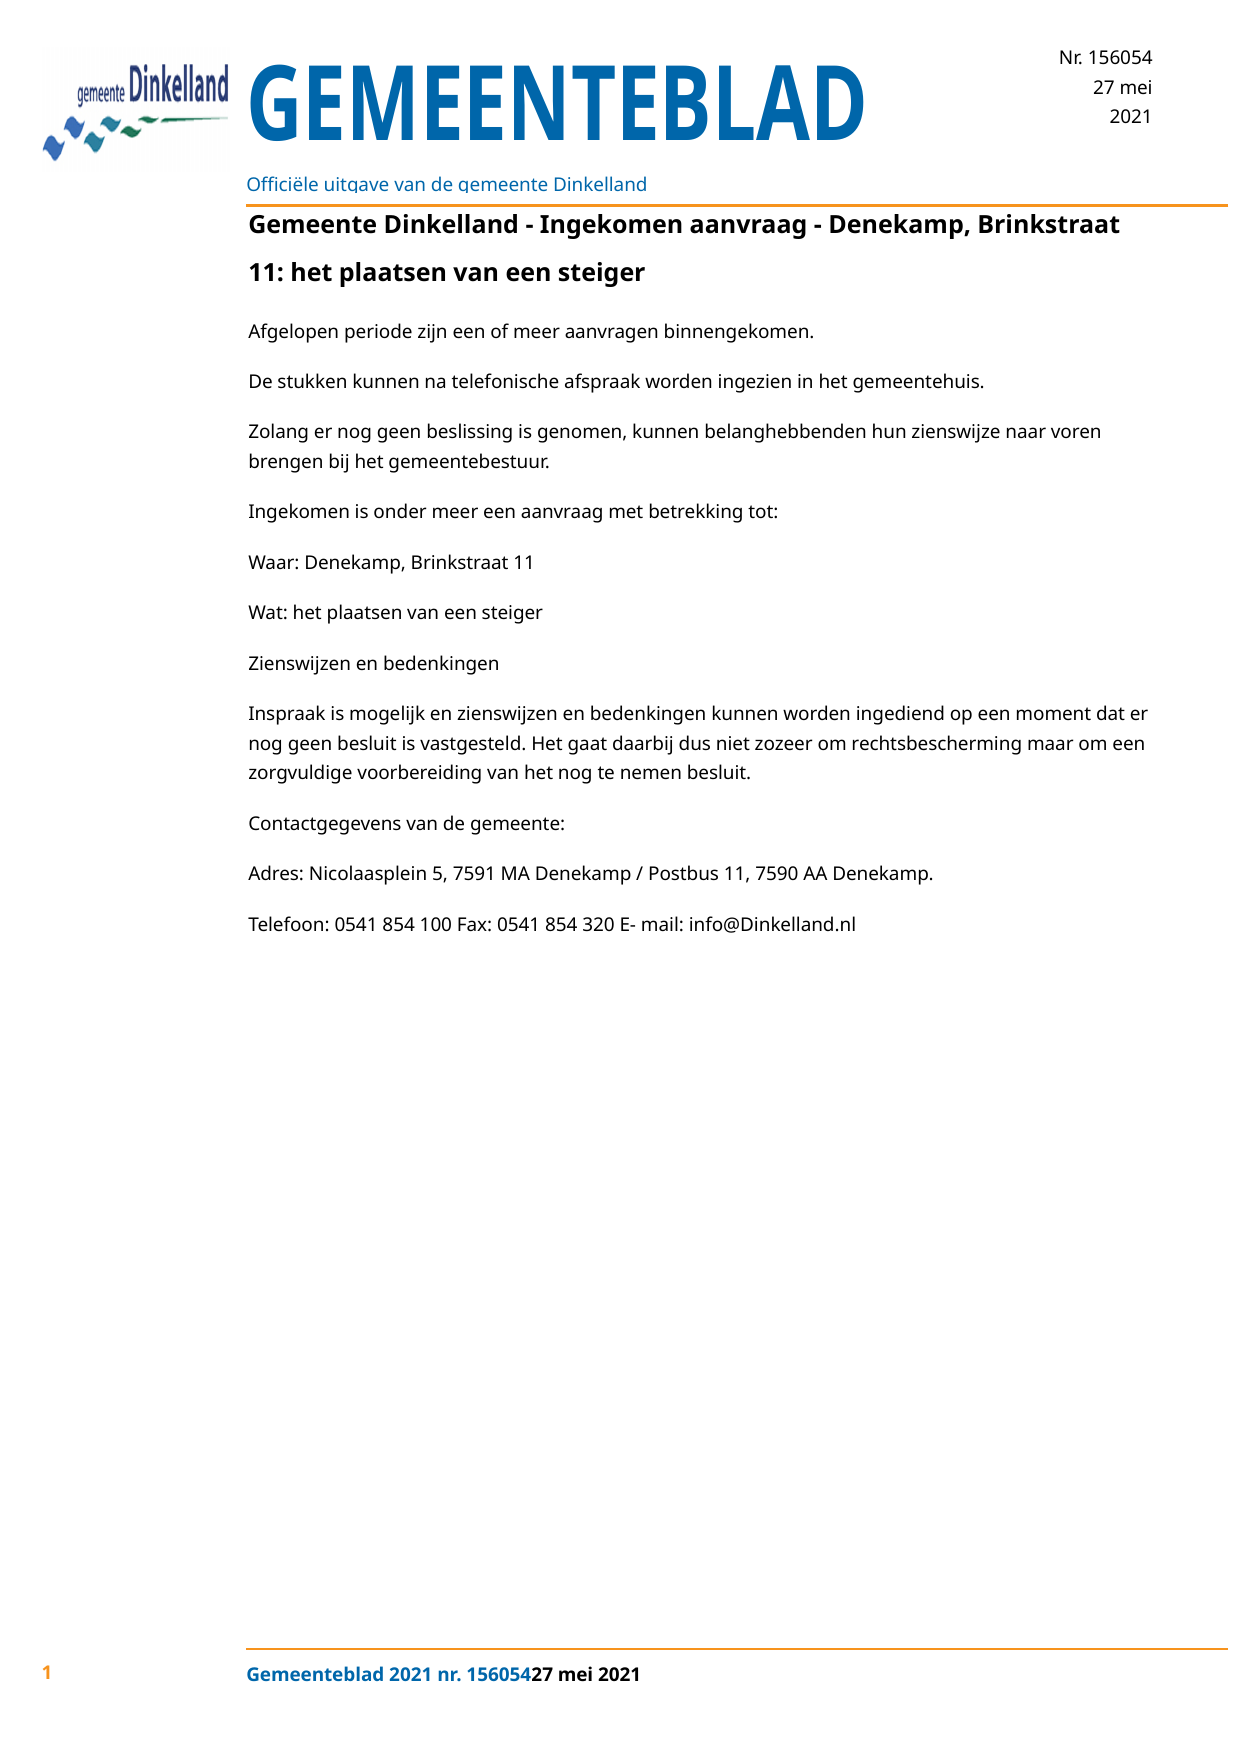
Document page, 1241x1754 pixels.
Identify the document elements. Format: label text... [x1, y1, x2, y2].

text Zienswijzen en bedenkingen [248, 650, 1152, 676]
picture [41, 47, 231, 172]
text Inspraak is mogelijk en zienswijzen en bedenkingen kunnen worden ingediend op een moment dat er nog geen besluit is vastgesteld. Het gaat daarbij dus niet zozeer om rechtsbescherming maar om een zorgvuldige voorbereiding van het nog te nemen besluit. [248, 700, 1152, 785]
text Afgelopen periode zijn een of meer aanvragen binnengekomen. [248, 318, 1152, 344]
text De stukken kunnen na telefonische afspraak worden ingezien in het gemeentehuis. [248, 368, 1152, 394]
text Waar: Denekamp, Brinkstraat 11 [248, 549, 1152, 575]
text Ingekomen is onder meer een aanvraag met betrekking tot: [248, 499, 1152, 524]
text Zolang er nog geen beslissing is genomen, kunnen belanghebbenden hun zienswijze naar voren brengen bij het gemeentebestuur. [248, 419, 1152, 474]
text Gemeente Dinkelland - Ingekomen aanvraag - Denekamp, Brinkstraat 11: het plaatsen van een steiger [248, 207, 1152, 288]
text Contactgegevens van de gemeente: [248, 810, 1152, 836]
text Adres: Nicolaasplein 5, 7591 MA Denekamp / Postbus 11, 7590 AA Denekamp. [248, 860, 1152, 886]
text Telefoon: 0541 854 100 Fax: 0541 854 320 E- mail: info@Dinkelland.nl [248, 911, 1152, 937]
text Wat: het plaatsen van een steiger [248, 599, 1152, 625]
